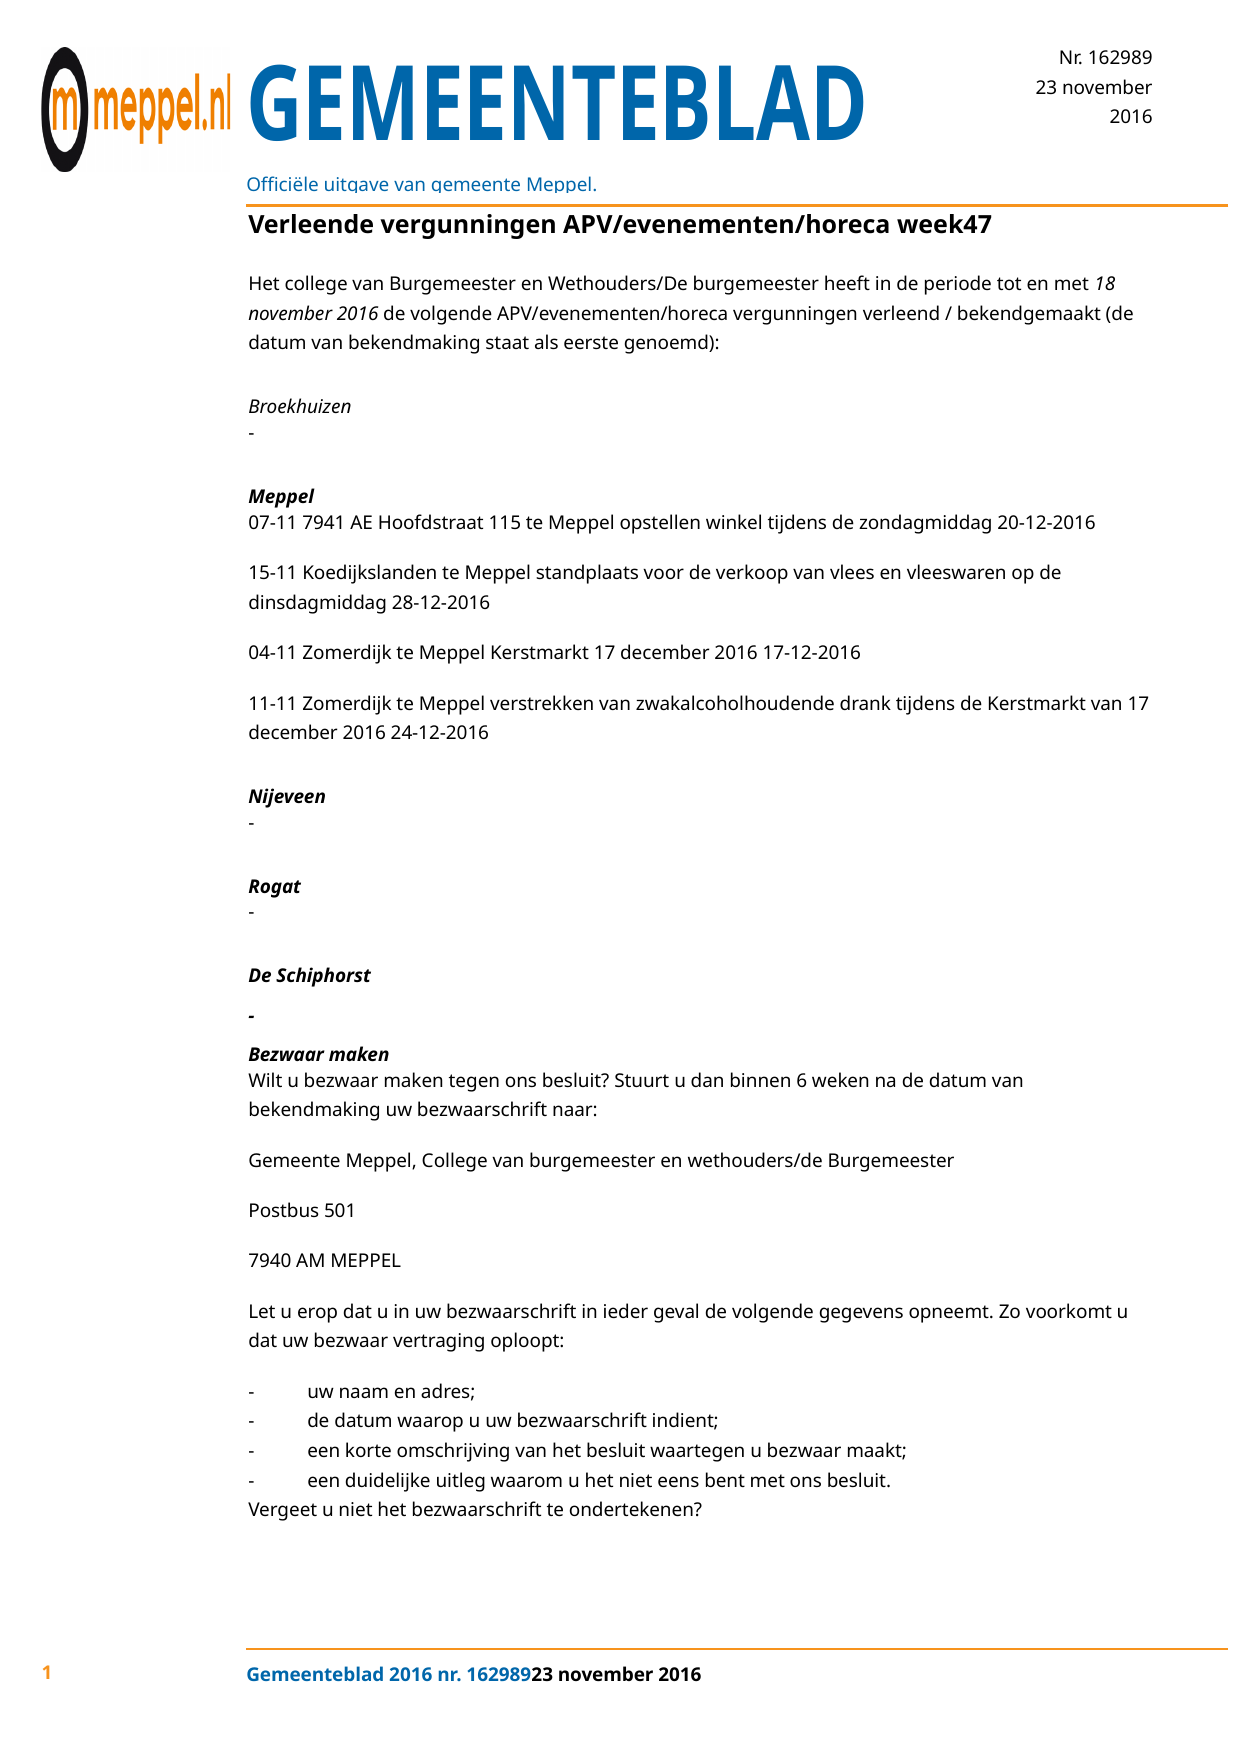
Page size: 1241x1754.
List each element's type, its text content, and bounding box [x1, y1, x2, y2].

text Nijeveen [248, 783, 1152, 809]
text Gemeente Meppel, College van burgemeester en wethouders/de Burgemeester [248, 1147, 1152, 1173]
text - [248, 1002, 1152, 1028]
text 11-11 Zomerdijk te Meppel verstrekken van zwakalcoholhoudende drank tijdens de Kerstmarkt van 17 december 2016 24-12-2016 [248, 690, 1152, 745]
text Meppel [248, 483, 1152, 509]
text Wilt u bezwaar maken tegen ons besluit? Stuurt u dan binnen 6 weken na de datum van bekendmaking uw bezwaarschrift naar: [248, 1067, 1152, 1122]
text De Schiphorst [248, 963, 1152, 988]
list uw naam en adres; [248, 1378, 1152, 1404]
list de datum waarop u uw bezwaarschrift indient; [248, 1408, 1152, 1433]
text Bezwaar maken [248, 1041, 1152, 1067]
text Let u erop dat u in uw bezwaarschrift in ieder geval de volgende gegevens opneemt. Zo voorkomt u dat uw bezwaar vertraging oploopt: [248, 1298, 1152, 1353]
text Rogat [248, 873, 1152, 899]
text - [248, 419, 1152, 445]
text - [248, 899, 1152, 924]
text Vergeet u niet het bezwaarschrift te ondertekenen? [248, 1496, 1152, 1522]
text 15-11 Koedijkslanden te Meppel standplaats voor de verkoop van vlees en vleeswaren op de dinsdagmiddag 28-12-2016 [248, 559, 1152, 614]
text Verleende vergunningen APV/evenementen/horeca week47 [248, 207, 1152, 241]
list een korte omschrijving van het besluit waartegen u bezwaar maakt; [248, 1437, 1152, 1463]
picture [41, 47, 231, 172]
text Broekhuizen [248, 393, 1152, 419]
text Het college van Burgemeester en Wethouders/De burgemeester heeft in de periode tot en met 18 november 2016 de volgende APV/evenementen/horeca vergunningen verleend / bekendgemaakt (de datum van bekendmaking staat als eerste genoemd): [248, 270, 1152, 355]
list een duidelijke uitleg waarom u het niet eens bent met ons besluit. [248, 1467, 1152, 1493]
text 04-11 Zomerdijk te Meppel Kerstmarkt 17 december 2016 17-12-2016 [248, 639, 1152, 665]
text 07-11 7941 AE Hoofdstraat 115 te Meppel opstellen winkel tijdens de zondagmiddag 20-12-2016 [248, 509, 1152, 534]
text - [248, 809, 1152, 835]
text 7940 AM MEPPEL [248, 1248, 1152, 1273]
text Postbus 501 [248, 1197, 1152, 1223]
